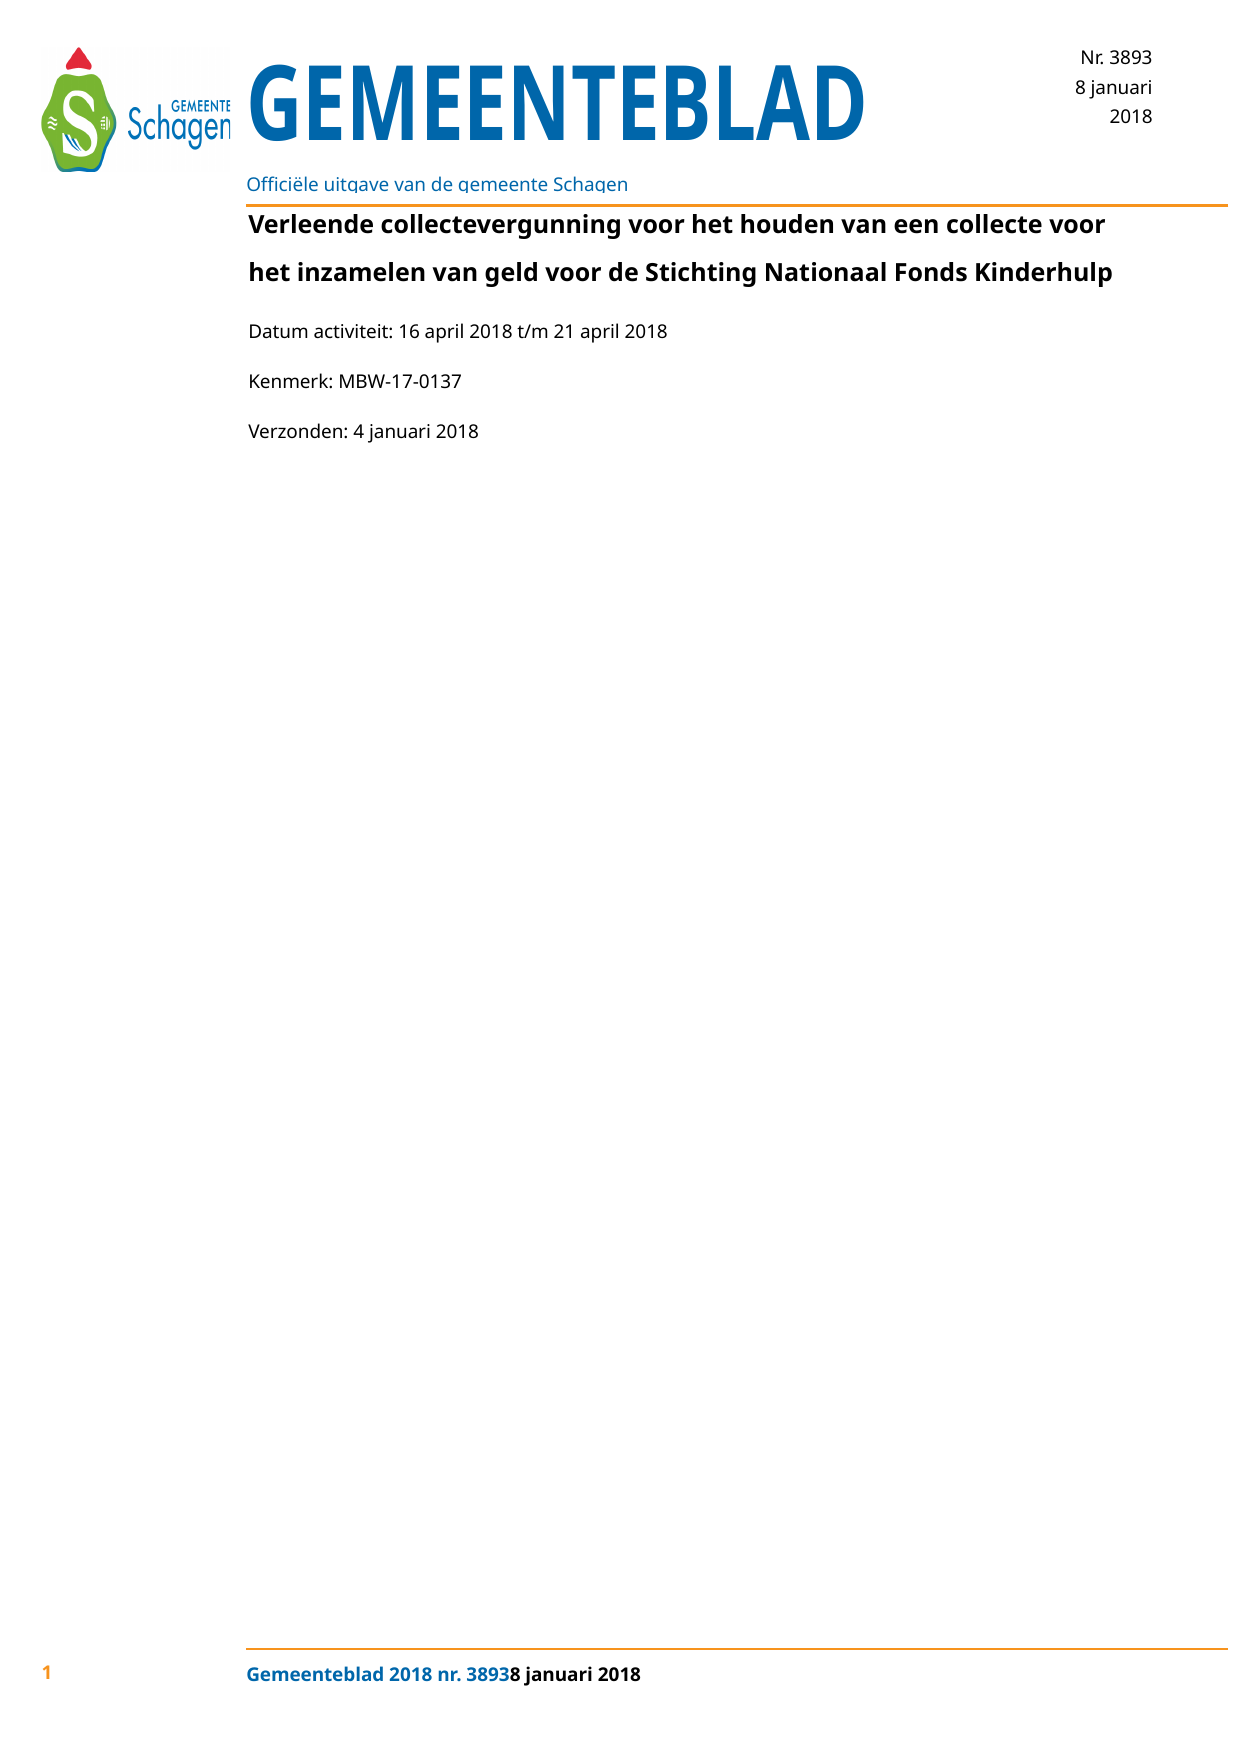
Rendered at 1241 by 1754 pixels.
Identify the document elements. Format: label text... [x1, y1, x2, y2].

text Verzonden: 4 januari 2018 [248, 419, 1152, 444]
text Datum activiteit: 16 april 2018 t/m 21 april 2018 [248, 318, 1152, 344]
picture [41, 47, 231, 172]
text Kenmerk: MBW-17-0137 [248, 368, 1152, 394]
text Verleende collectevergunning voor het houden van een collecte voor het inzamelen van geld voor de Stichting Nationaal Fonds Kinderhulp [248, 207, 1152, 288]
